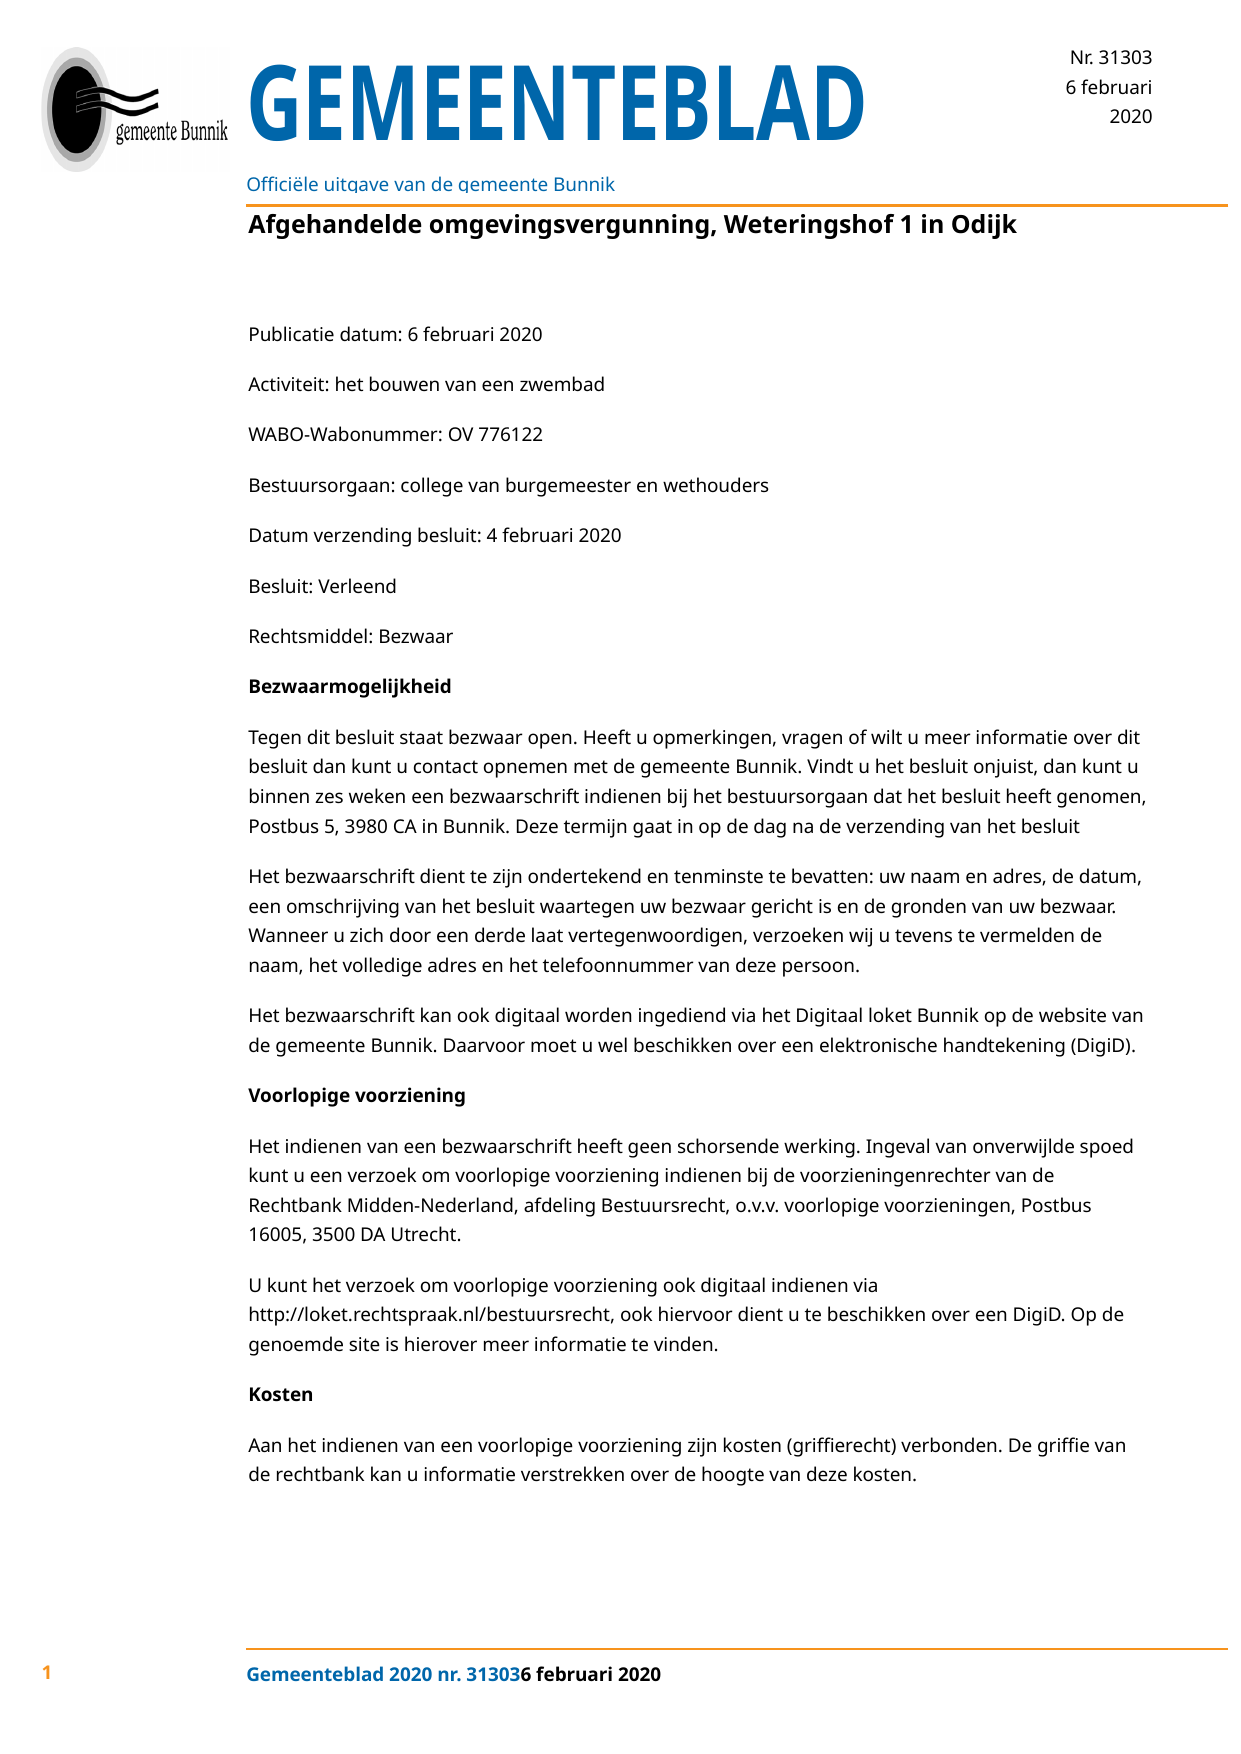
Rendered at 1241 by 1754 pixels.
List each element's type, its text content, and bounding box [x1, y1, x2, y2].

text Voorlopige voorziening [248, 1082, 1152, 1108]
text Bestuursorgaan: college van burgemeester en wethouders [248, 472, 1152, 498]
text Rechtsmiddel: Bezwaar [248, 623, 1152, 649]
text U kunt het verzoek om voorlopige voorziening ook digitaal indienen via http://loket.rechtspraak.nl/bestuursrecht, ook hiervoor dient u te beschikken over een DigiD. Op de genoemde site is hierover meer informatie te vinden. [248, 1272, 1152, 1357]
text Het bezwaarschrift kan ook digitaal worden ingediend via het Digitaal loket Bunnik op de website van de gemeente Bunnik. Daarvoor moet u wel beschikken over een elektronische handtekening (DigiD). [248, 1002, 1152, 1058]
text Afgehandelde omgevingsvergunning, Weteringshof 1 in Odijk [248, 207, 1152, 241]
text Kosten [248, 1382, 1152, 1407]
text Tegen dit besluit staat bezwaar open. Heeft u opmerkingen, vragen of wilt u meer informatie over dit besluit dan kunt u contact opnemen met de gemeente Bunnik. Vindt u het besluit onjuist, dan kunt u binnen zes weken een bezwaarschrift indienen bij het bestuursorgaan dat het besluit heeft genomen, Postbus 5, 3980 CA in Bunnik. Deze termijn gaat in op de dag na de verzending van het besluit [248, 724, 1152, 838]
text Het bezwaarschrift dient te zijn ondertekend en tenminste te bevatten: uw naam en adres, de datum, een omschrijving van het besluit waartegen uw bezwaar gericht is en de gronden van uw bezwaar. Wanneer u zich door een derde laat vertegenwoordigen, verzoeken wij u tevens te vermelden de naam, het volledige adres en het telefoonnummer van deze persoon. [248, 863, 1152, 978]
text Besluit: Verleend [248, 573, 1152, 598]
text Publicatie datum: 6 februari 2020 [248, 321, 1152, 346]
text Activiteit: het bouwen van een zwembad [248, 371, 1152, 397]
text Aan het indienen van een voorlopige voorziening zijn kosten (griffierecht) verbonden. De griffie van de rechtbank kan u informatie verstrekken over de hoogte van deze kosten. [248, 1432, 1152, 1487]
text Bezwaarmogelijkheid [248, 674, 1152, 699]
text WABO-Wabonummer: OV 776122 [248, 422, 1152, 447]
picture [41, 47, 231, 172]
text Datum verzending besluit: 4 februari 2020 [248, 522, 1152, 548]
text Het indienen van een bezwaarschrift heeft geen schorsende werking. Ingeval van onverwijlde spoed kunt u een verzoek om voorlopige voorziening indienen bij de voorzieningenrechter van de Rechtbank Midden-Nederland, afdeling Bestuursrecht, o.v.v. voorlopige voorzieningen, Postbus 16005, 3500 DA Utrecht. [248, 1133, 1152, 1247]
